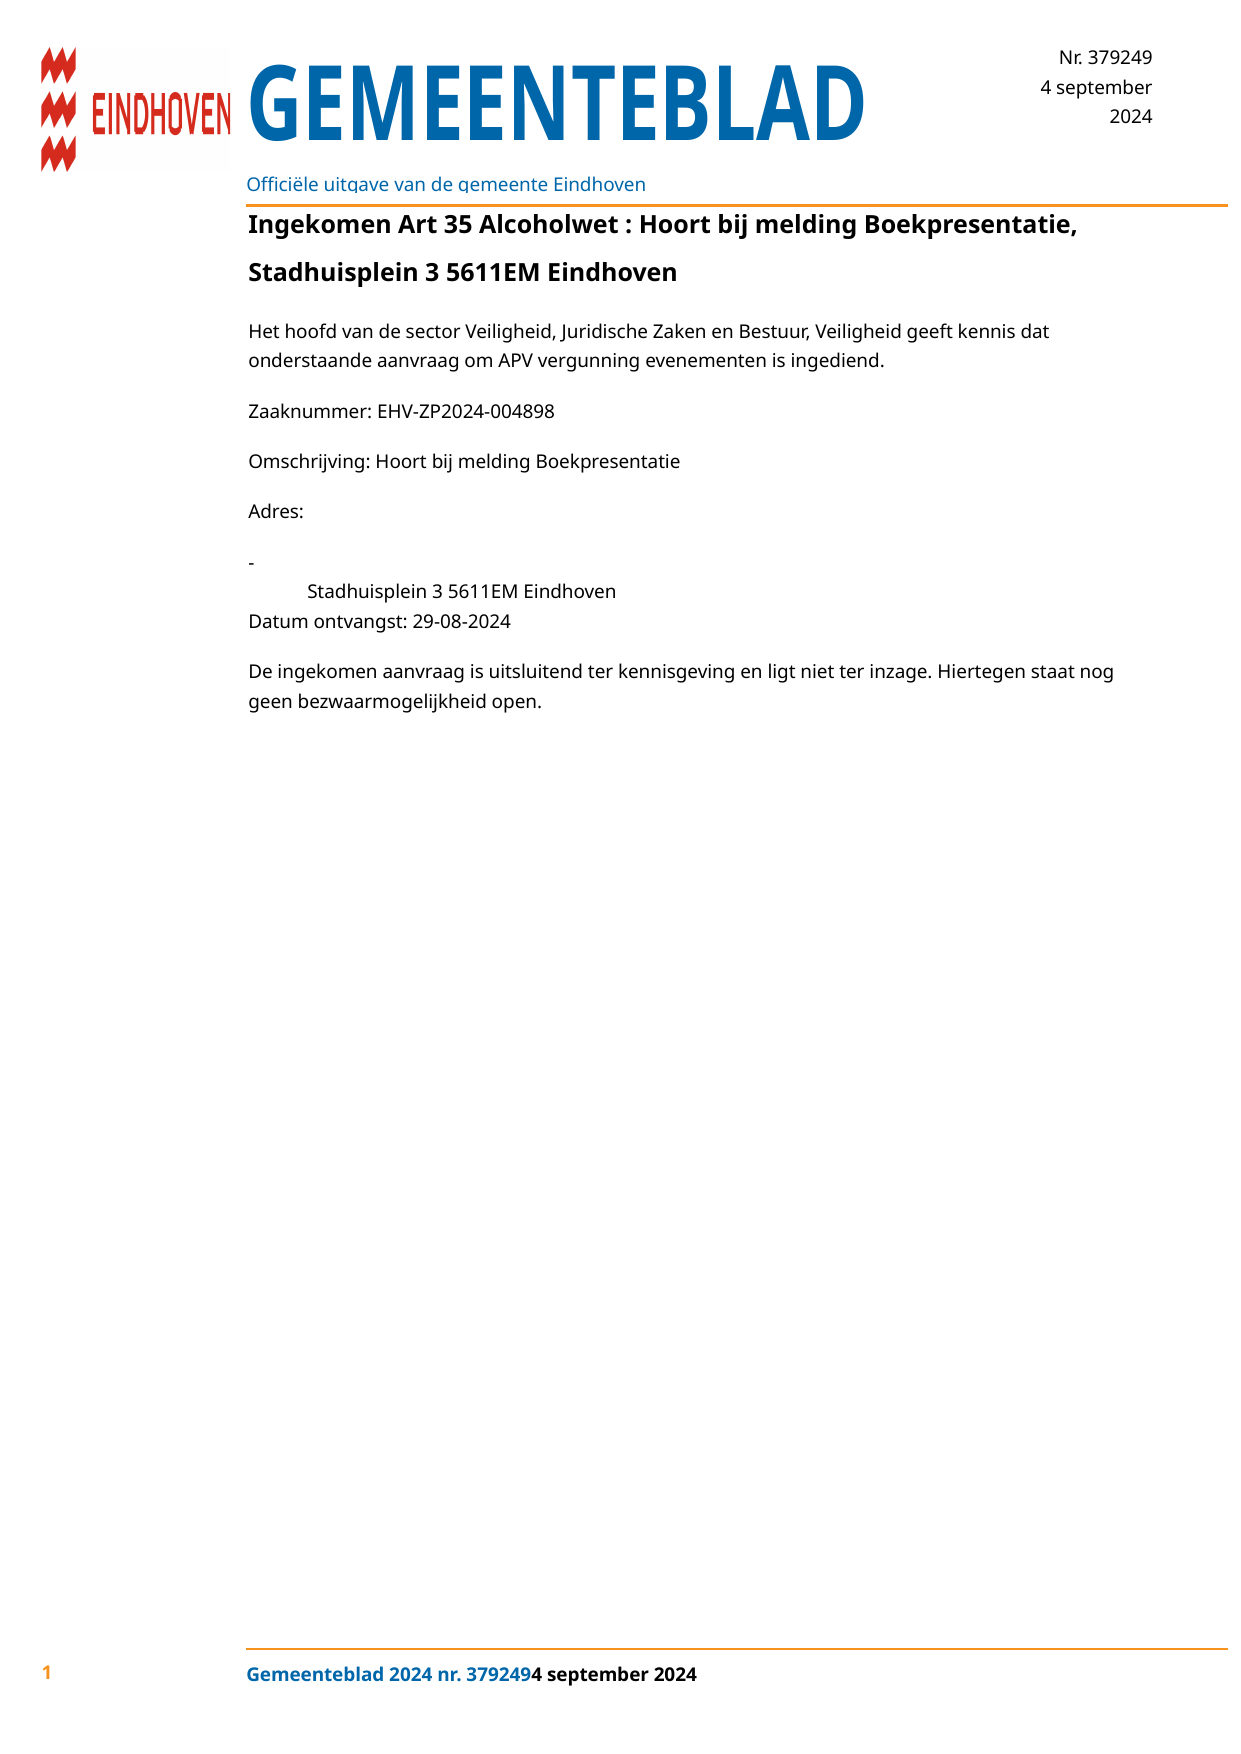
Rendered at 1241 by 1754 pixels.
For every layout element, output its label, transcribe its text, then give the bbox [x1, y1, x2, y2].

text Zaaknummer: EHV-ZP2024-004898 [248, 398, 1152, 424]
text Omschrijving: Hoort bij melding Boekpresentatie [248, 448, 1152, 474]
picture [41, 47, 231, 172]
text De ingekomen aanvraag is uitsluitend ter kennisgeving en ligt niet ter inzage. Hiertegen staat nog geen bezwaarmogelijkheid open. [248, 659, 1152, 714]
text Datum ontvangst: 29-08-2024 [248, 608, 1152, 634]
text Ingekomen Art 35 Alcoholwet : Hoort bij melding Boekpresentatie, Stadhuisplein 3 5611EM Eindhoven [248, 207, 1152, 288]
text Het hoofd van de sector Veiligheid, Juridische Zaken en Bestuur, Veiligheid geeft kennis dat onderstaande aanvraag om APV vergunning evenementen is ingediend. [248, 318, 1152, 373]
text Adres: [248, 499, 1152, 524]
list Stadhuisplein 3 5611EM Eindhoven [248, 579, 1152, 604]
